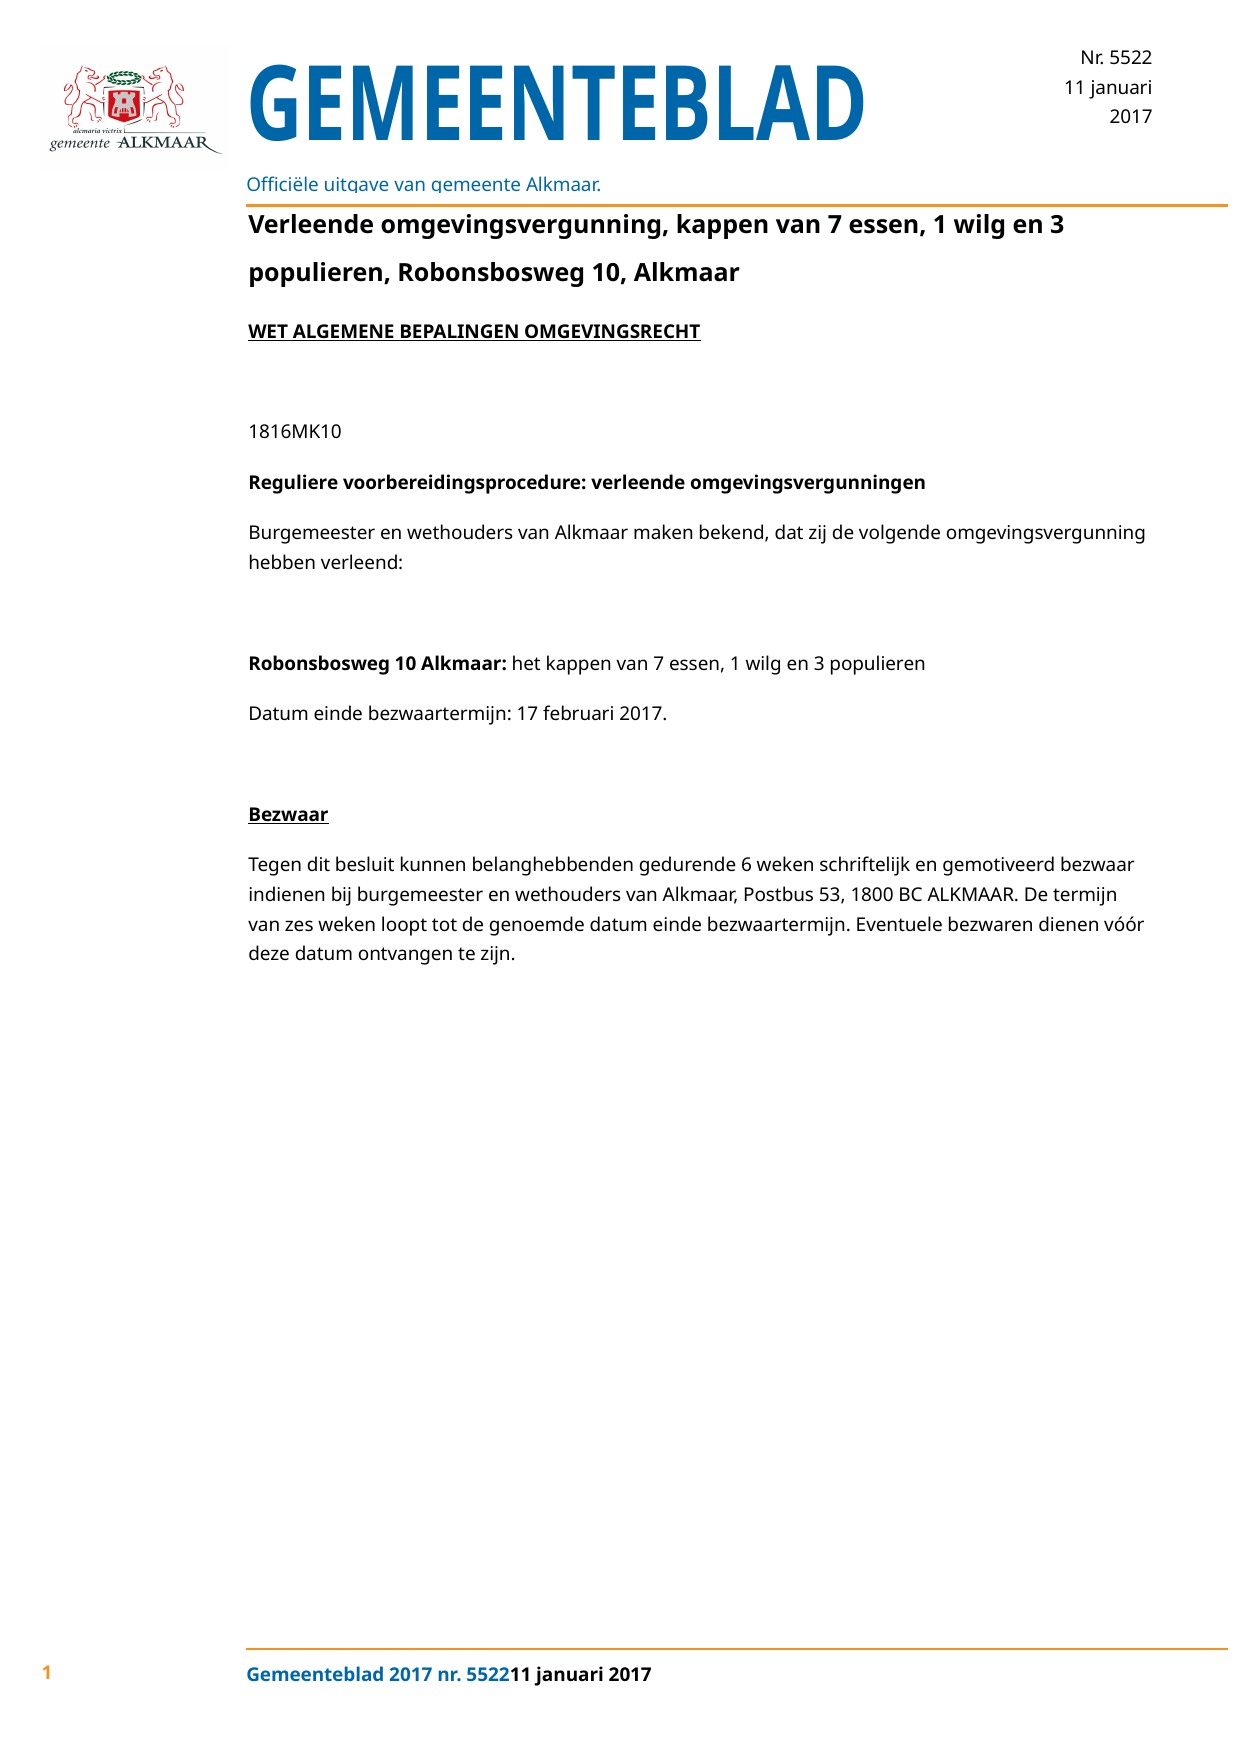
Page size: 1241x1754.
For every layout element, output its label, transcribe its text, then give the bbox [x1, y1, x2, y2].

text Bezwaar [248, 801, 1152, 827]
text Verleende omgevingsvergunning, kappen van 7 essen, 1 wilg en 3 populieren, Robonsbosweg 10, Alkmaar [248, 207, 1152, 288]
text Reguliere voorbereidingsprocedure: verleende omgevingsvergunningen [248, 469, 1152, 495]
text Datum einde bezwaartermijn: 17 februari 2017. [248, 700, 1152, 726]
picture [41, 47, 231, 172]
text Tegen dit besluit kunnen belanghebbenden gedurende 6 weken schriftelijk en gemotiveerd bezwaar indienen bij burgemeester en wethouders van Alkmaar, Postbus 53, 1800 BC ALKMAAR. De termijn van zes weken loopt tot de genoemde datum einde bezwaartermijn. Eventuele bezwaren dienen vóór deze datum ontvangen te zijn. [248, 852, 1152, 966]
text WET ALGEMENE BEPALINGEN OMGEVINGSRECHT [248, 318, 1152, 344]
text Robonsbosweg 10 Alkmaar: het kappen van 7 essen, 1 wilg en 3 populieren [248, 650, 1152, 676]
text 1816MK10 [248, 419, 1152, 444]
text Burgemeester en wethouders van Alkmaar maken bekend, dat zij de volgende omgevingsvergunning hebben verleend: [248, 519, 1152, 575]
